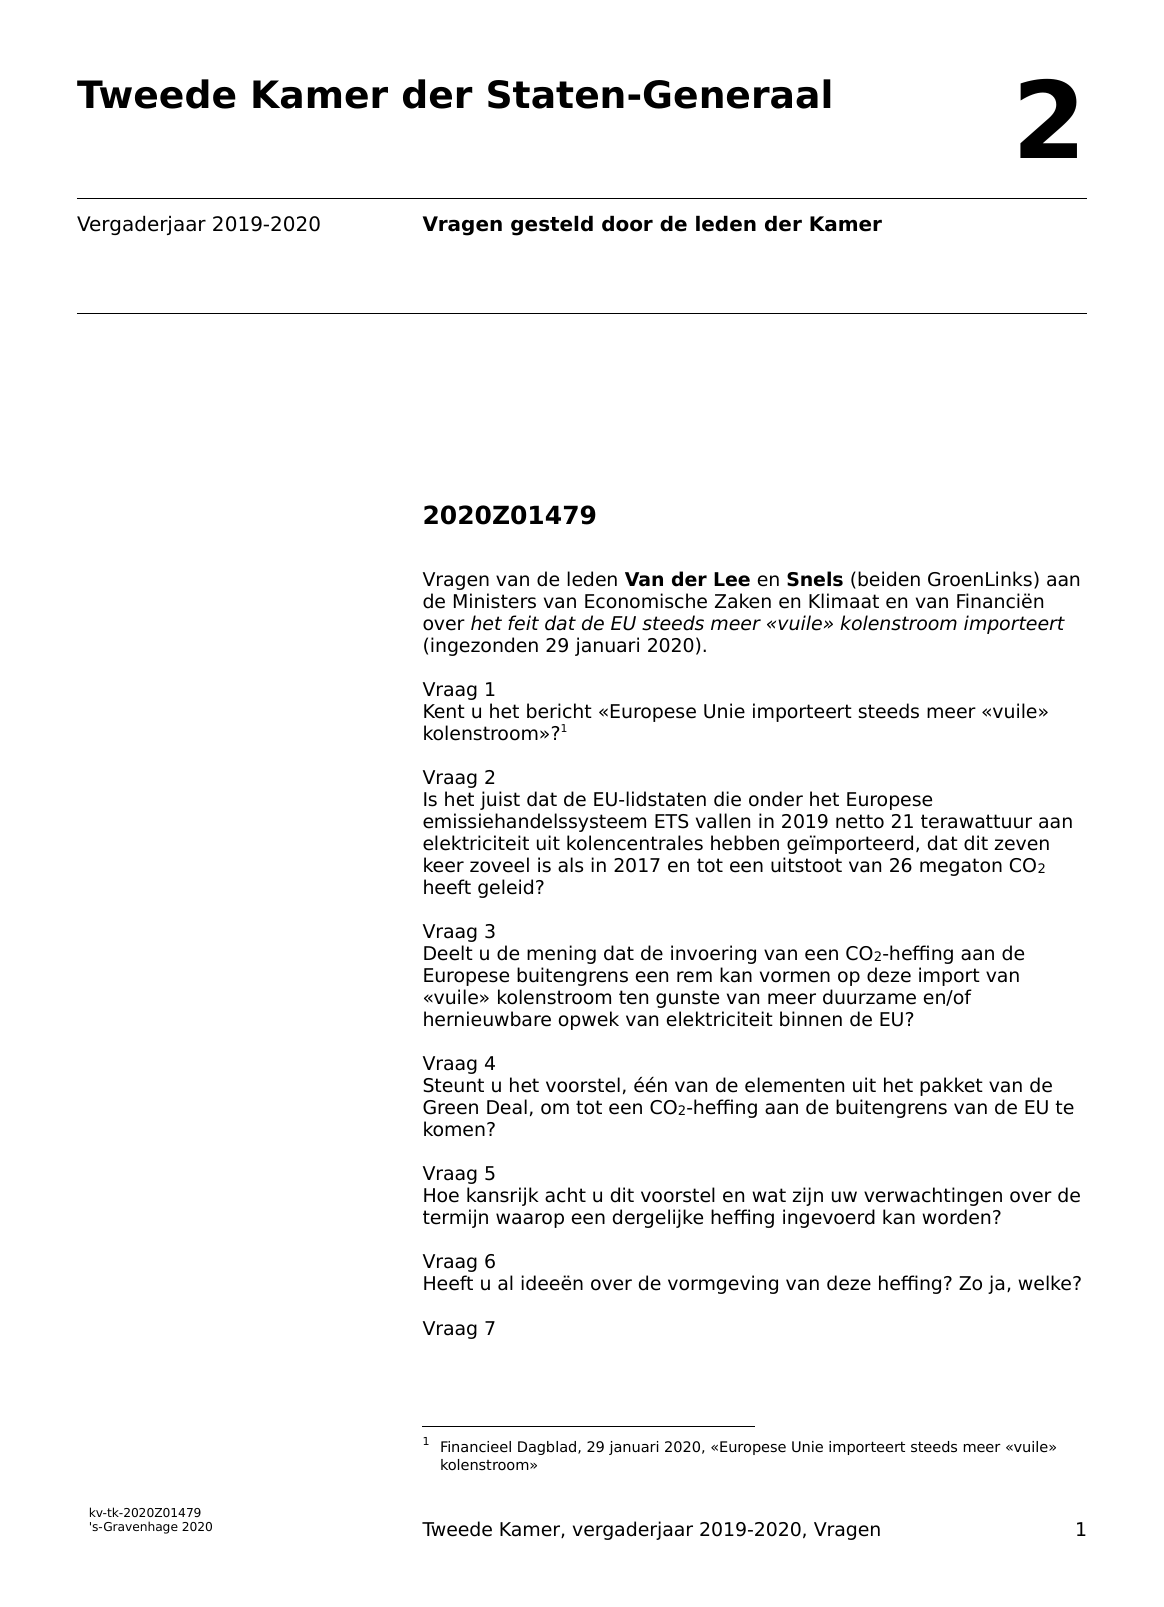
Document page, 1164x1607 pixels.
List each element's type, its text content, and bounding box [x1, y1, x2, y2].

table_header Tweede Kamer der Staten-Generaal [77, 59, 886, 198]
text Vraag 3 [422, 921, 1087, 943]
text Is het juist dat de EU-lidstaten die onder het Europese emissiehandelssysteem ETS vallen in 2019 netto 21 terawattuur aan elektriciteit uit kolencentrales hebben geïmporteerd, dat dit zeven keer zoveel is als in 2017 en tot een uitstoot van 26 megaton CO2 heeft geleid? [422, 789, 1087, 899]
text Vraag 5 [422, 1163, 1087, 1185]
text Steunt u het voorstel, één van de elementen uit het pakket van de Green Deal, om tot een CO2-heffing aan de buitengrens van de EU te komen? [422, 1075, 1087, 1141]
text 's-Gravenhage 2020 [88, 1520, 323, 1534]
table_cell Vergaderjaar 2019-2020 [77, 199, 422, 313]
table_header 2 [886, 59, 1087, 198]
text kv-tk-2020Z01479 [88, 1506, 323, 1520]
text Kent u het bericht «Europese Unie importeert steeds meer «vuile» kolenstroom»? [422, 701, 1087, 745]
text Deelt u de mening dat de invoering van een CO2-heffing aan de Europese buitengrens een rem kan vormen op deze import van «vuile» kolenstroom ten gunste van meer duurzame en/of hernieuwbare opwek van elektriciteit binnen de EU? [422, 943, 1087, 1031]
text Vraag 7 [422, 1317, 1087, 1339]
text Financieel Dagblad, 29 januari 2020, «Europese Unie importeert steeds meer «vuile» kolenstroom» [422, 1435, 1087, 1474]
text Vraag 1 [422, 679, 1087, 701]
text Hoe kansrijk acht u dit voorstel en wat zijn uw verwachtingen over de termijn waarop een dergelijke heffing ingevoerd kan worden? [422, 1185, 1087, 1229]
text Vraag 6 [422, 1251, 1087, 1273]
text 2020Z01479 [422, 501, 1087, 531]
text Heeft u al ideeën over de vormgeving van deze heffing? Zo ja, welke? [422, 1273, 1087, 1295]
table_cell Vragen gesteld door de leden der Kamer [422, 199, 1087, 313]
text Vraag 4 [422, 1053, 1087, 1075]
text Vragen van de leden Van der Lee en Snels (beiden GroenLinks) aan de Ministers van Economische Zaken en Klimaat en van Financiën over het feit dat de EU steeds meer «vuile» kolenstroom importeert (ingezonden 29 januari 2020). [422, 569, 1087, 657]
text Vraag 2 [422, 767, 1087, 789]
